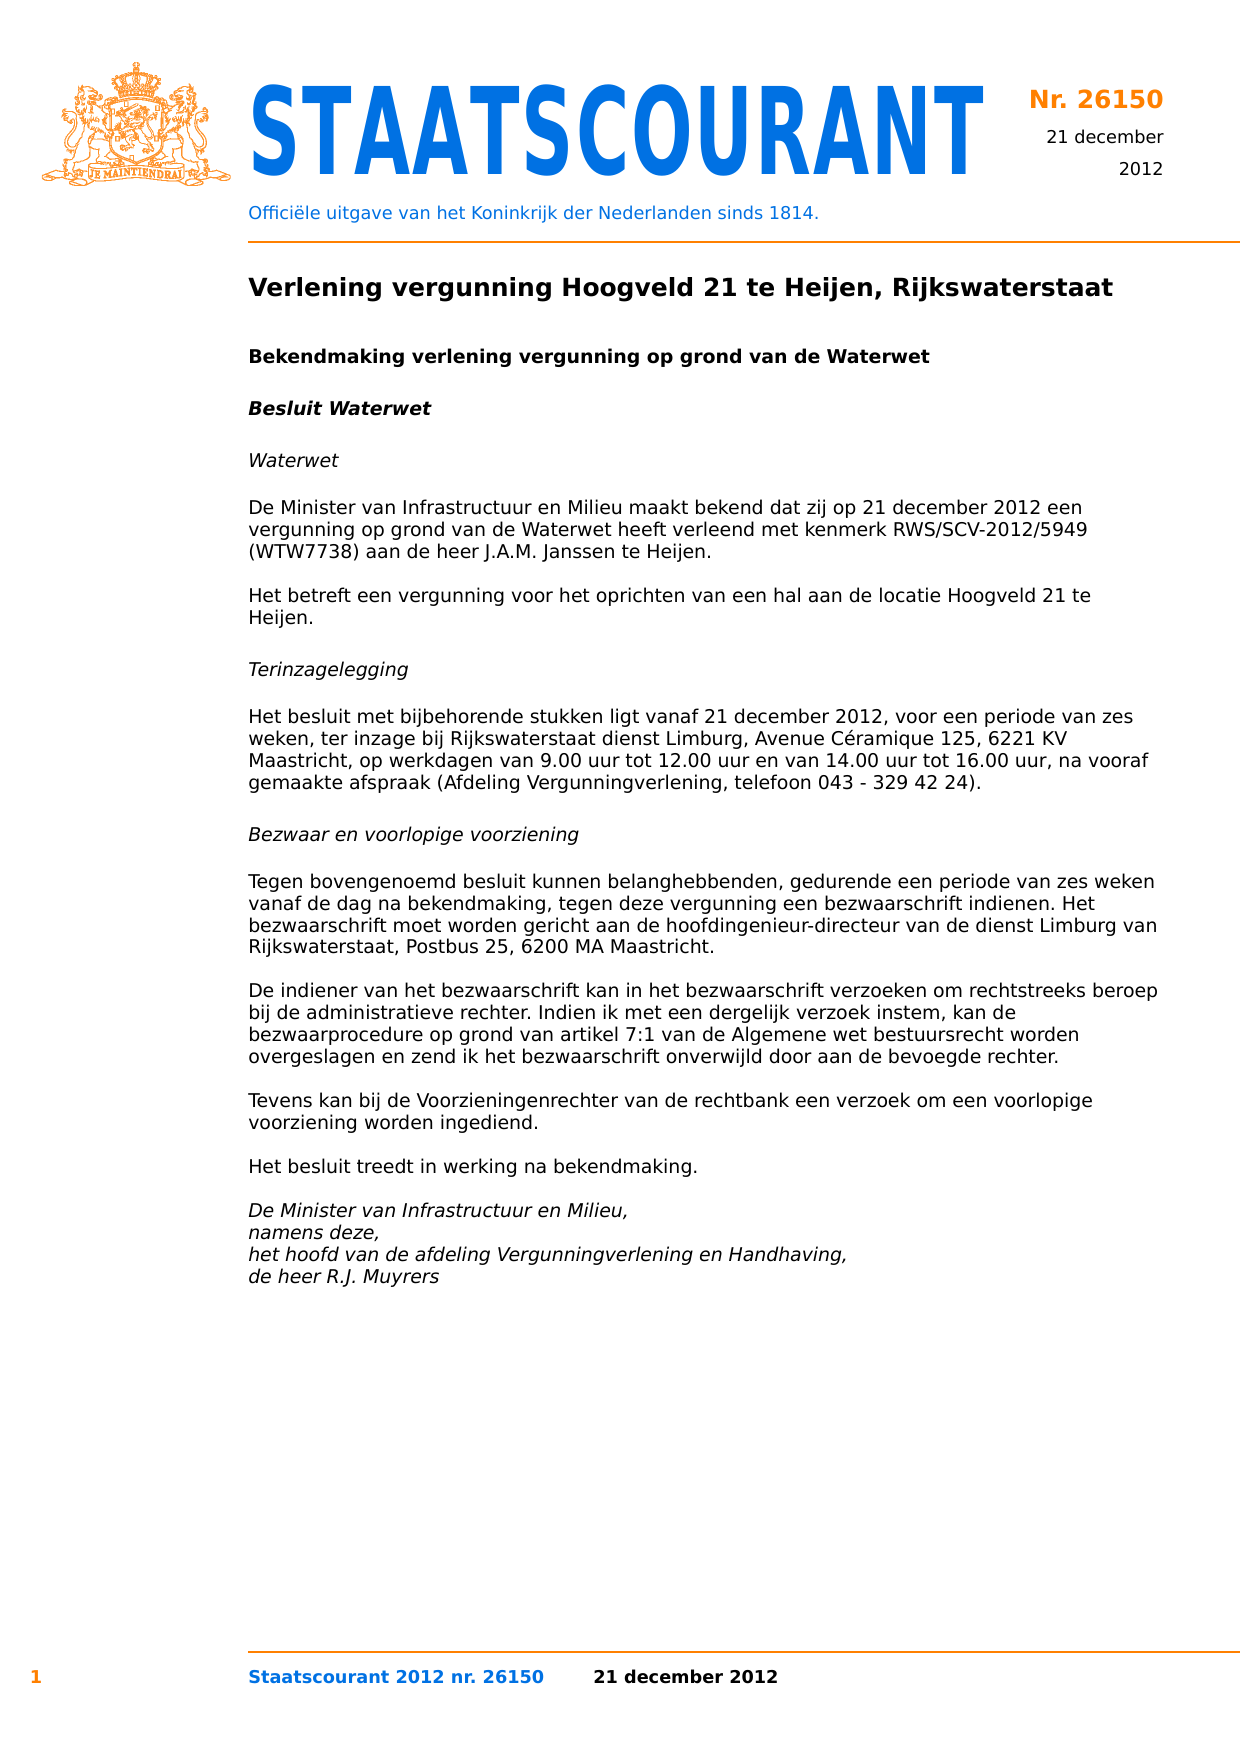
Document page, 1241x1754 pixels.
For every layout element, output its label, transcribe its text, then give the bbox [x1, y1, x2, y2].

table_header [25, 62, 248, 241]
subtitle Bezwaar en voorlopige voorziening [248, 823, 1163, 846]
subtitle Bekendmaking verlening vergunning op grond van de Waterwet [248, 346, 1163, 368]
text Het betreft een vergunning voor het oprichten van een hal aan de locatie Hoogveld 21 te Heijen. [248, 585, 1163, 629]
subtitle Waterwet [248, 450, 1163, 472]
subtitle Terinzagelegging [248, 659, 1163, 681]
picture [41, 62, 231, 186]
table_header Nr. 26150 [998, 62, 1240, 121]
text De Minister van Infrastructuur en Milieu maakt bekend dat zij op 21 december 2012 een vergunning op grond van de Waterwet heeft verleend met kenmerk RWS/SCV-2012/5949 (WTW7738) aan de heer J.A.M. Janssen te Heijen. [248, 497, 1163, 563]
text De indiener van het bezwaarschrift kan in het bezwaarschrift verzoeken om rechtstreeks beroep bij de administratieve rechter. Indien ik met een dergelijk verzoek instem, kan de bezwaarprocedure op grond van artikel 7:1 van de Algemene wet bestuursrecht worden overgeslagen en zend ik het bezwaarschrift onverwijld door aan de bevoegde rechter. [248, 980, 1163, 1068]
text De Minister van Infrastructuur en Milieu, namens deze, het hoofd van de afdeling Vergunningverlening en Handhaving, de heer R.J. Muyrers [248, 1200, 1163, 1288]
text Tevens kan bij de Voorzieningenrechter van de rechtbank een verzoek om een voorlopige voorziening worden ingediend. [248, 1090, 1163, 1134]
subtitle Besluit Waterwet [248, 398, 1163, 420]
table_cell 2012 [998, 153, 1240, 203]
table_cell Officiële uitgave van het Koninkrijk der Nederlanden sinds 1814. [248, 203, 1240, 241]
table_header STAATSCOURANT [248, 62, 998, 203]
text Tegen bovengenoemd besluit kunnen belanghebbenden, gedurende een periode van zes weken vanaf de dag na bekendmaking, tegen deze vergunning een bezwaarschrift indienen. Het bezwaarschrift moet worden gericht aan de hoofdingenieur-directeur van de dienst Limburg van Rijkswaterstaat, Postbus 25, 6200 MA Maastricht. [248, 871, 1163, 958]
subtitle Verlening vergunning Hoogveld 21 te Heijen, Rijkswaterstaat [248, 273, 1163, 302]
text Het besluit treedt in werking na bekendmaking. [248, 1156, 1163, 1178]
text Het besluit met bijbehorende stukken ligt vanaf 21 december 2012, voor een periode van zes weken, ter inzage bij Rijkswaterstaat dienst Limburg, Avenue Céramique 125, 6221 KV Maastricht, op werkdagen van 9.00 uur tot 12.00 uur en van 14.00 uur tot 16.00 uur, na vooraf gemaakte afspraak (Afdeling Vergunningverlening, telefoon 043 - 329 42 24). [248, 706, 1163, 793]
table_cell 21 december [998, 121, 1240, 153]
